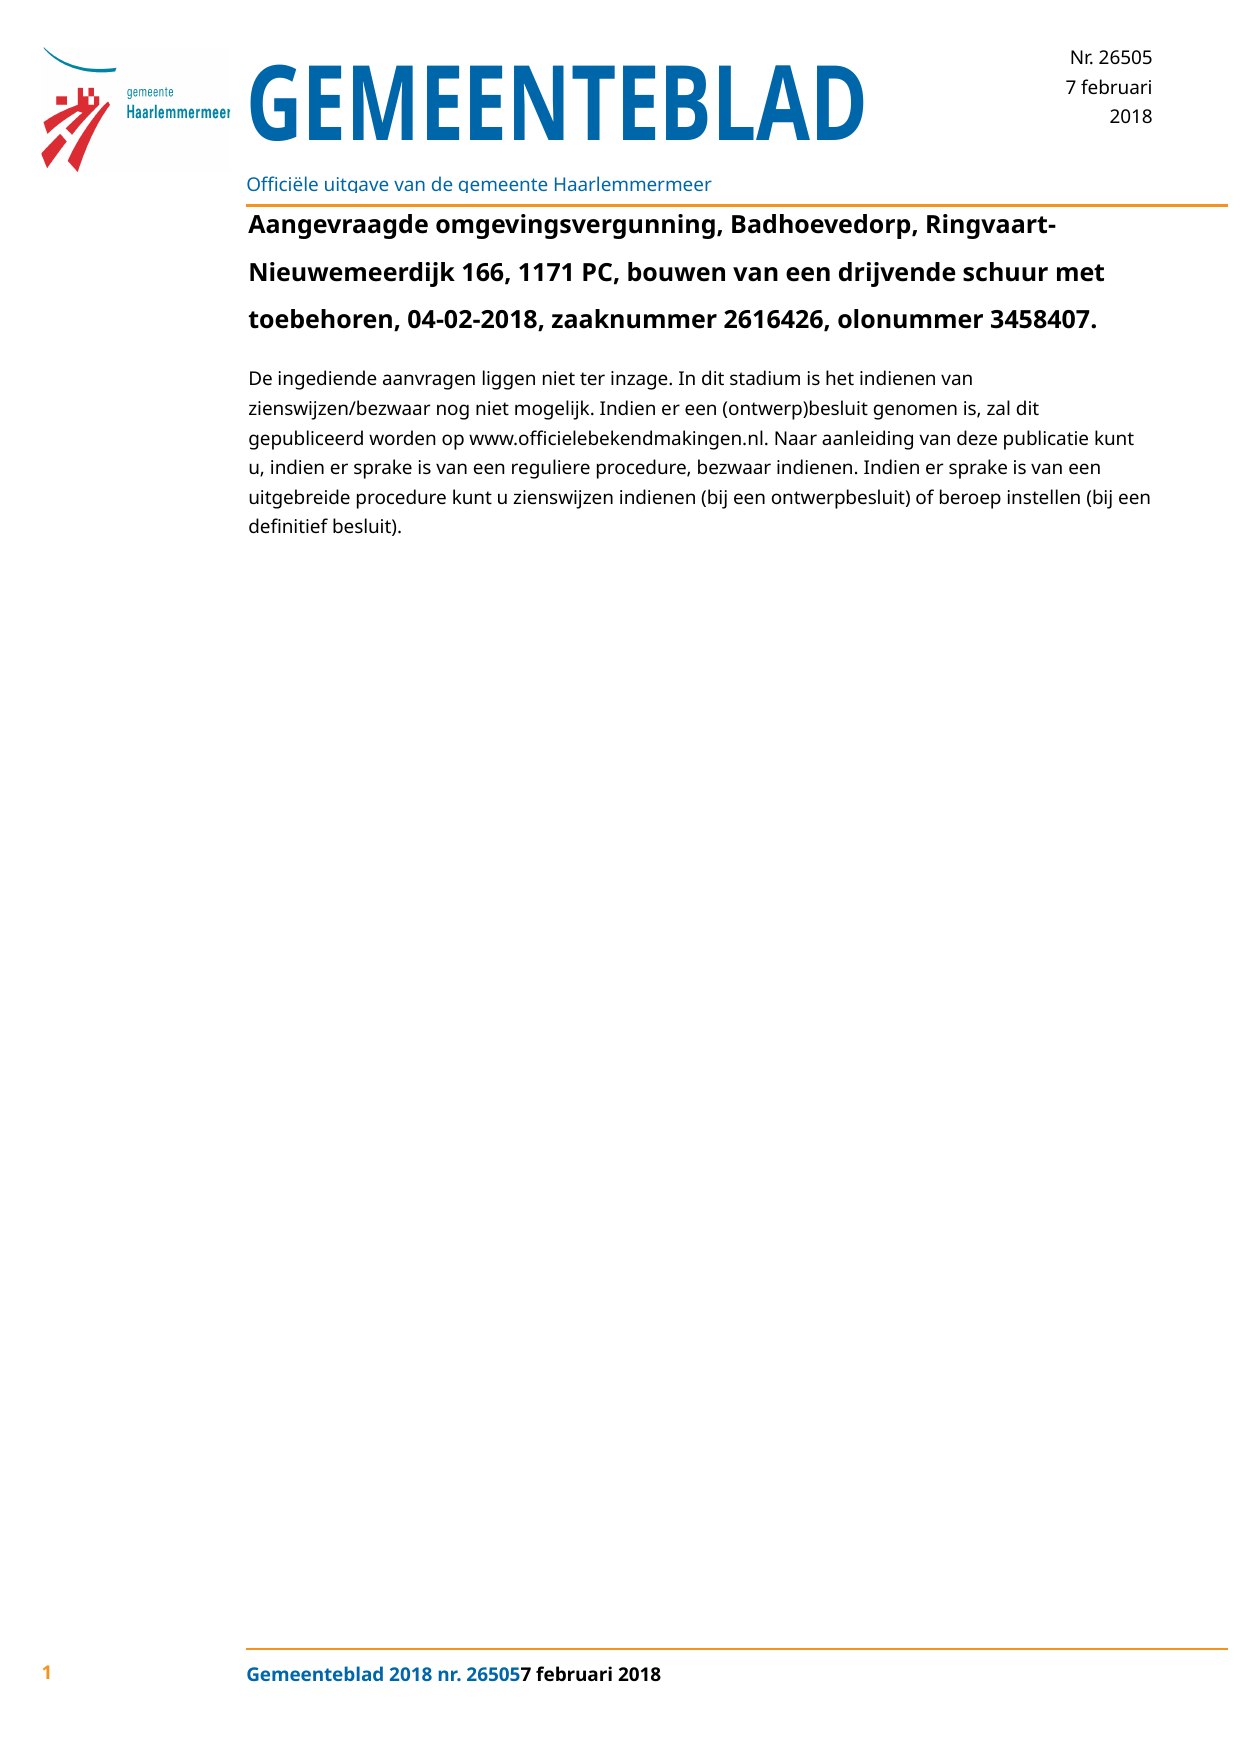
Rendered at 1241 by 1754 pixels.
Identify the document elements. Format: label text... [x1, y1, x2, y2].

picture [41, 47, 231, 172]
text De ingediende aanvragen liggen niet ter inzage. In dit stadium is het indienen van zienswijzen/bezwaar nog niet mogelijk. Indien er een (ontwerp)besluit genomen is, zal dit gepubliceerd worden op www.officielebekendmakingen.nl. Naar aanleiding van deze publicatie kunt u, indien er sprake is van een reguliere procedure, bezwaar indienen. Indien er sprake is van een uitgebreide procedure kunt u zienswijzen indienen (bij een ontwerpbesluit) of beroep instellen (bij een definitief besluit). [248, 366, 1152, 539]
text Aangevraagde omgevingsvergunning, Badhoevedorp, Ringvaart-Nieuwemeerdijk 166, 1171 PC, bouwen van een drijvende schuur met toebehoren, 04-02-2018, zaaknummer 2616426, olonummer 3458407. [248, 207, 1152, 336]
